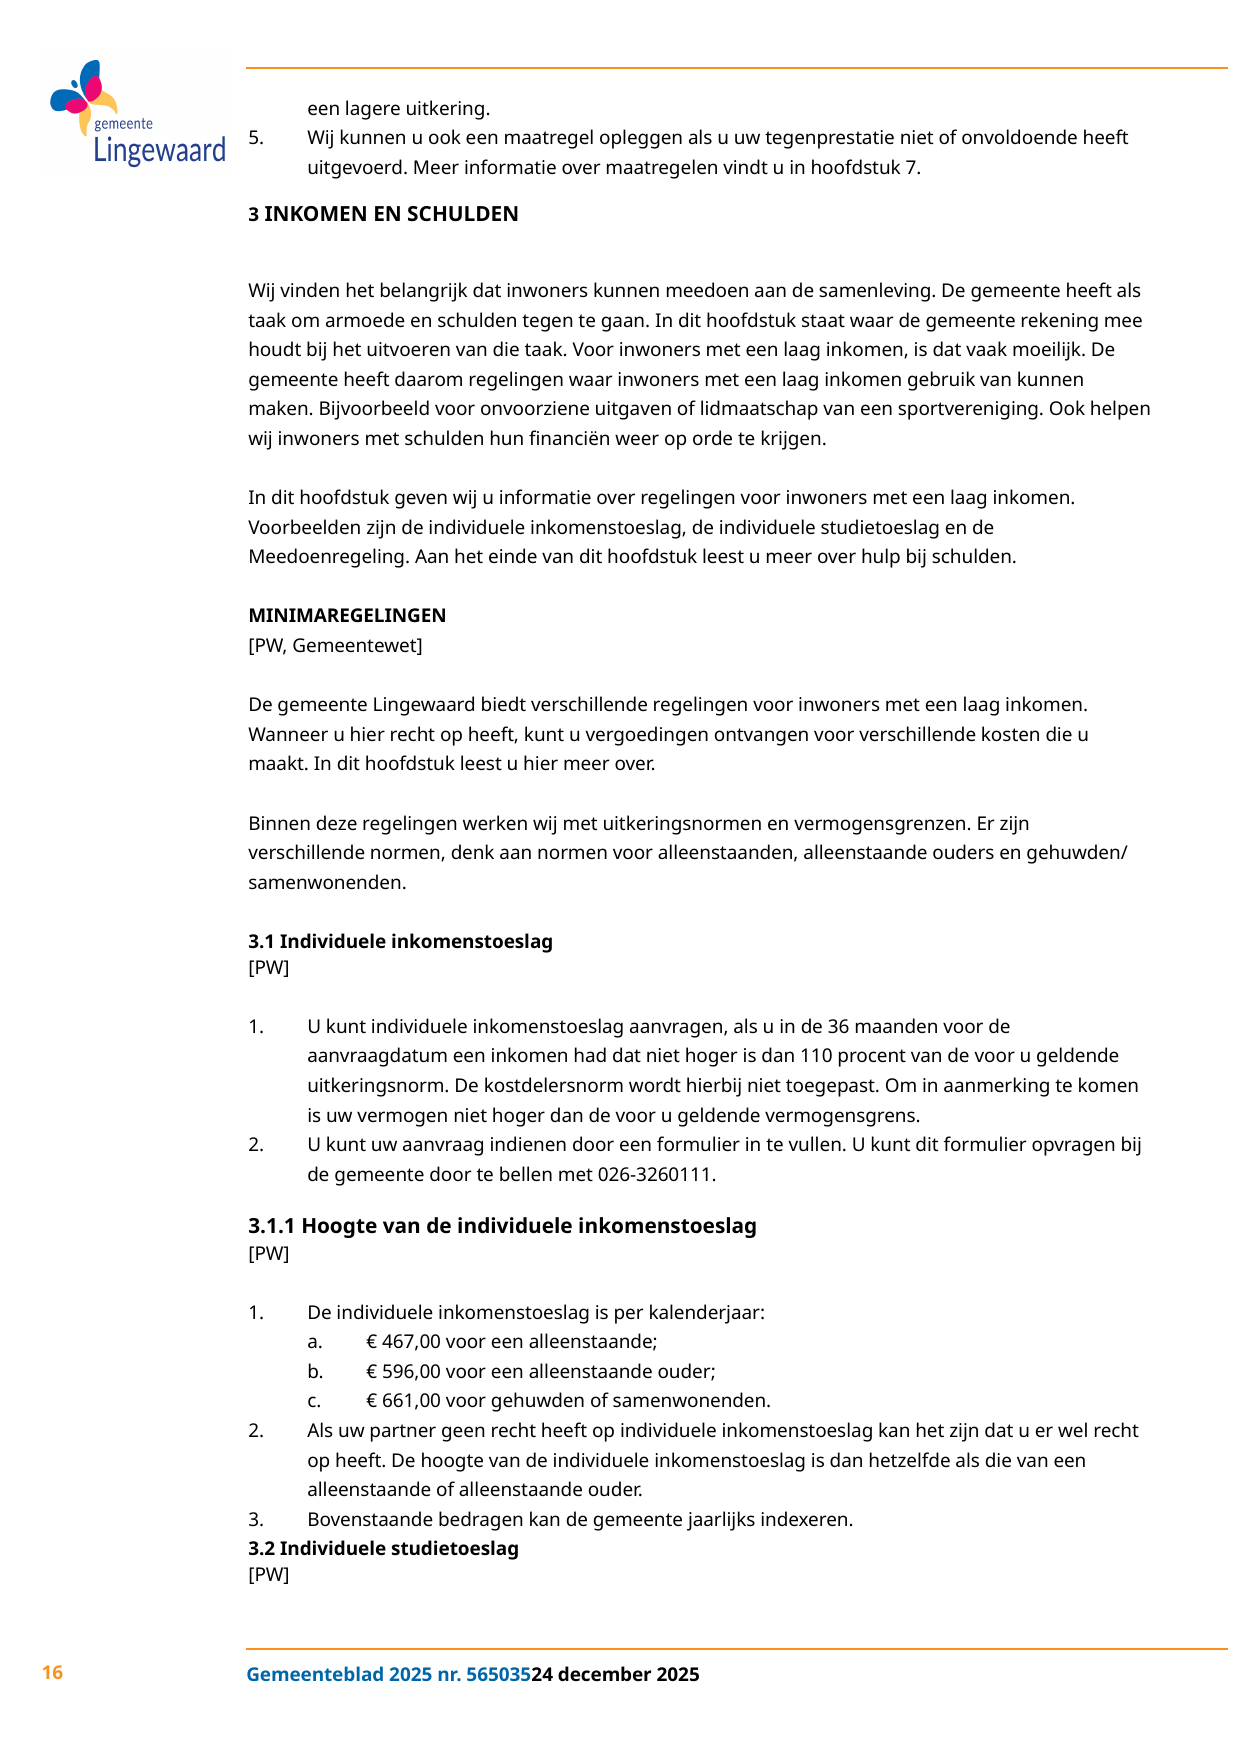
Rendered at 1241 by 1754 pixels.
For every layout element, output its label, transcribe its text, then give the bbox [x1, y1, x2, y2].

picture [41, 47, 231, 172]
list € 661,00 voor gehuwden of samenwonenden. [307, 1388, 1152, 1413]
text Wij vinden het belangrijk dat inwoners kunnen meedoen aan de samenleving. De gemeente heeft als taak om armoede en schulden tegen te gaan. In dit hoofdstuk staat waar de gemeente rekening mee houdt bij het uitvoeren van die taak. Voor inwoners met een laag inkomen, is dat vaak moeilijk. De gemeente heeft daarom regelingen waar inwoners met een laag inkomen gebruik van kunnen maken. Bijvoorbeeld voor onvoorziene uitgaven of lidmaatschap van een sportvereniging. Ook helpen wij inwoners met schulden hun financiën weer op orde te krijgen. [248, 277, 1152, 451]
text [PW] [248, 1561, 1152, 1587]
text 3.1 Individuele inkomenstoeslag [248, 928, 1152, 954]
list € 467,00 voor een alleenstaande; [307, 1328, 1152, 1354]
text [PW, Gemeentewet] [248, 632, 1152, 658]
text MINIMAREGELINGEN [248, 603, 1152, 628]
text In dit hoofdstuk geven wij u informatie over regelingen voor inwoners met een laag inkomen. Voorbeelden zijn de individuele inkomenstoeslag, de individuele studietoeslag en de Meedoenregeling. Aan het einde van dit hoofdstuk leest u meer over hulp bij schulden. [248, 484, 1152, 569]
list Bovenstaande bedragen kan de gemeente jaarlijks indexeren. [248, 1506, 1152, 1532]
list Als uw partner geen recht heeft op individuele inkomenstoeslag kan het zijn dat u er wel recht op heeft. De hoogte van de individuele inkomenstoeslag is dan hetzelfde als die van een alleenstaande of alleenstaande ouder. [248, 1417, 1152, 1502]
list De individuele inkomenstoeslag is per kalenderjaar: [248, 1299, 1152, 1325]
text De gemeente Lingewaard biedt verschillende regelingen voor inwoners met een laag inkomen. Wanneer u hier recht op heeft, kunt u vergoedingen ontvangen voor verschillende kosten die u maakt. In dit hoofdstuk leest u hier meer over. [248, 691, 1152, 776]
list een lagere uitkering. [248, 95, 1152, 121]
list € 596,00 voor een alleenstaande ouder; [307, 1358, 1152, 1384]
text Binnen deze regelingen werken wij met uitkeringsnormen en vermogensgrenzen. Er zijn verschillende normen, denk aan normen voor alleenstaanden, alleenstaande ouders en gehuwden/ samenwonenden. [248, 810, 1152, 895]
text 3 INKOMEN EN SCHULDEN [248, 199, 1152, 228]
text 3.1.1 Hoogte van de individuele inkomenstoeslag [248, 1211, 1152, 1240]
list Wij kunnen u ook een maatregel opleggen als u uw tegenprestatie niet of onvoldoende heeft uitgevoerd. Meer informatie over maatregelen vindt u in hoofdstuk 7. [248, 124, 1152, 180]
text [PW] [248, 954, 1152, 979]
list U kunt uw aanvraag indienen door een formulier in te vullen. U kunt dit formulier opvragen bij de gemeente door te bellen met 026-3260111. [248, 1131, 1152, 1187]
text [PW] [248, 1240, 1152, 1266]
list U kunt individuele inkomenstoeslag aanvragen, als u in de 36 maanden voor de aanvraagdatum een inkomen had dat niet hoger is dan 110 procent van de voor u geldende uitkeringsnorm. De kostdelersnorm wordt hierbij niet toegepast. Om in aanmerking te komen is uw vermogen niet hoger dan de voor u geldende vermogensgrens. [248, 1013, 1152, 1127]
text 3.2 Individuele studietoeslag [248, 1536, 1152, 1561]
